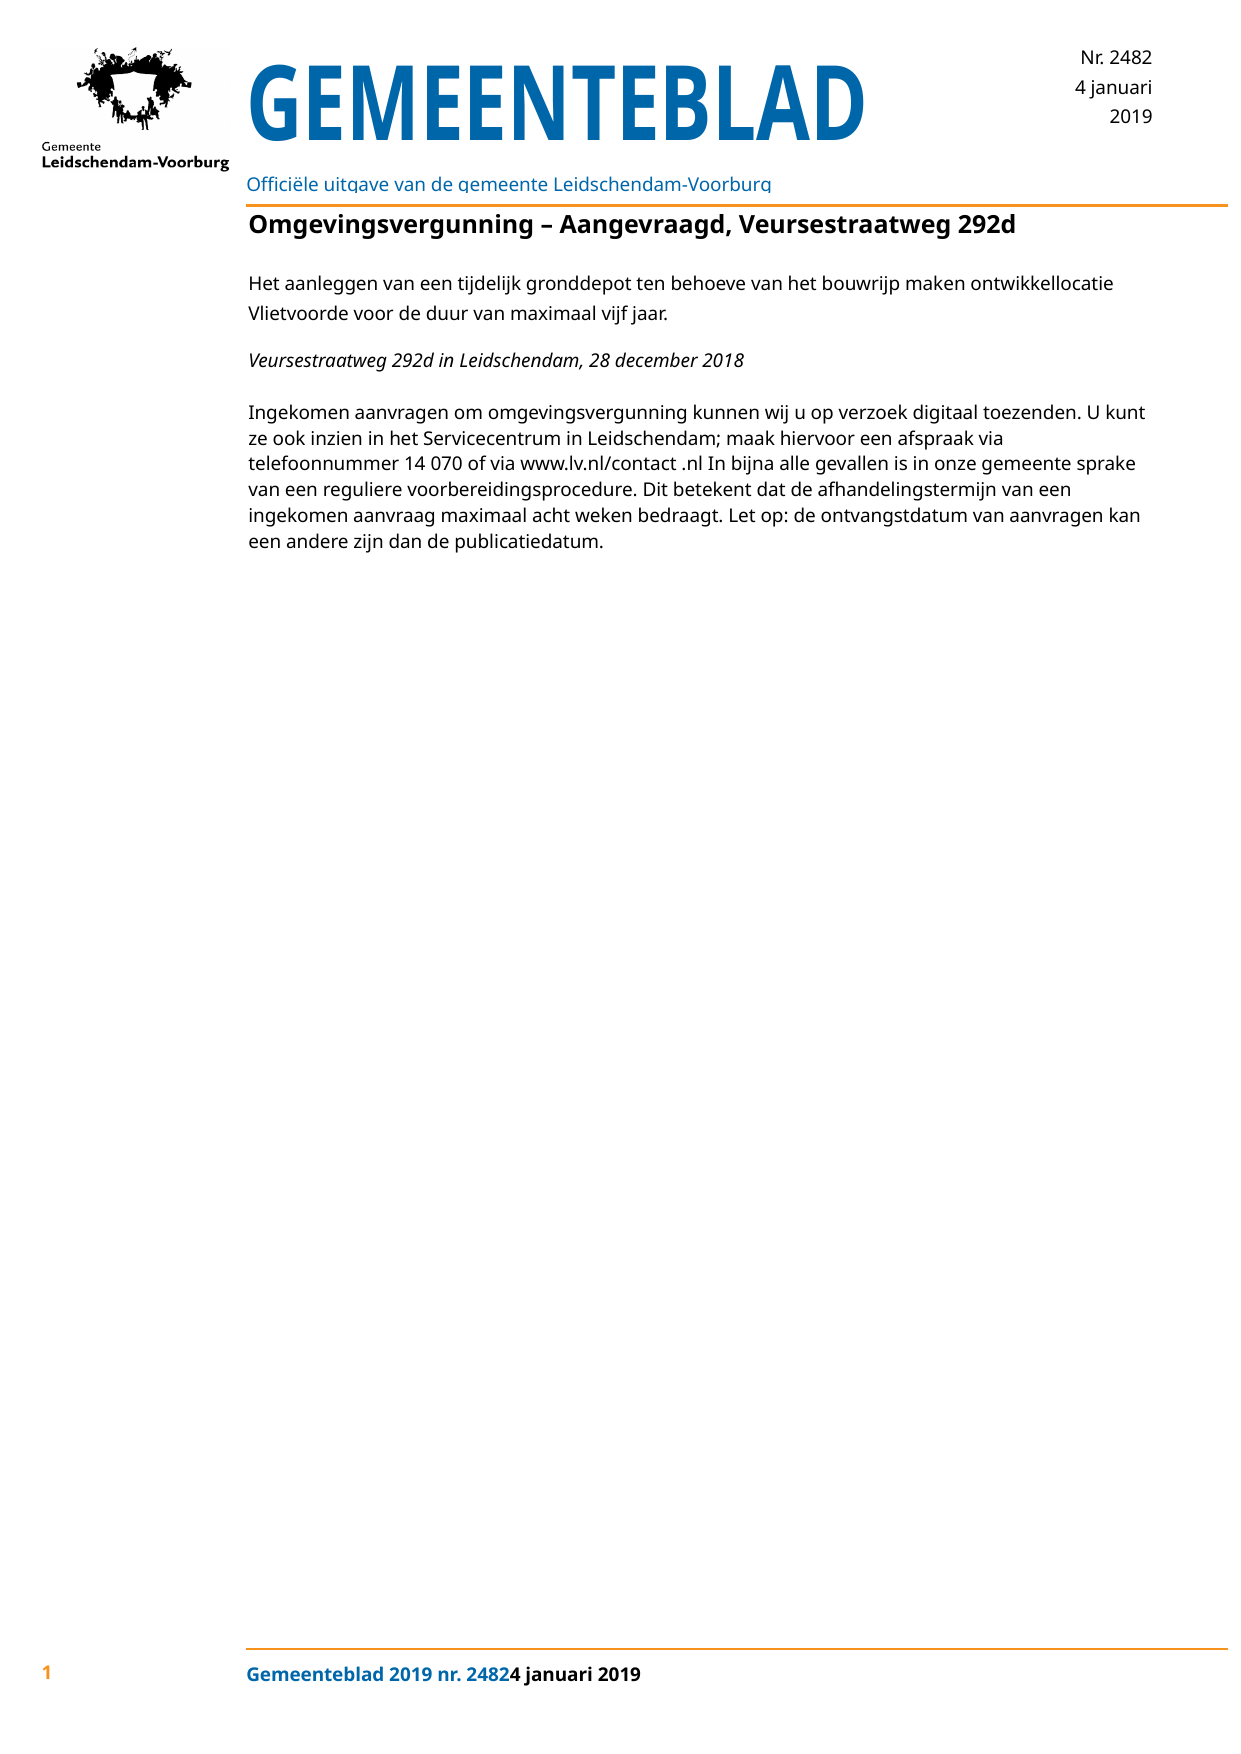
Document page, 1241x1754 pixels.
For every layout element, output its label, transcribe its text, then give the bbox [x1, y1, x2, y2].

text Veursestraatweg 292d in Leidschendam, 28 december 2018 [248, 348, 1152, 373]
text Ingekomen aanvragen om omgevingsvergunning kunnen wij u op verzoek digitaal toezenden. U kunt ze ook inzien in het Servicecentrum in Leidschendam; maak hiervoor een afspraak via telefoonnummer 14 070 of via www.lv.nl/contact .nl In bijna alle gevallen is in onze gemeente sprake van een reguliere voorbereidingsprocedure. Dit betekent dat de afhandelingstermijn van een ingekomen aanvraag maximaal acht weken bedraagt. Let op: de ontvangstdatum van aanvragen kan een andere zijn dan de publicatiedatum. [248, 399, 1152, 553]
picture [41, 47, 231, 172]
text Het aanleggen van een tijdelijk gronddepot ten behoeve van het bouwrijp maken ontwikkellocatie Vlietvoorde voor de duur van maximaal vijf jaar. [248, 270, 1152, 326]
text Omgevingsvergunning – Aangevraagd, Veursestraatweg 292d [248, 207, 1152, 241]
